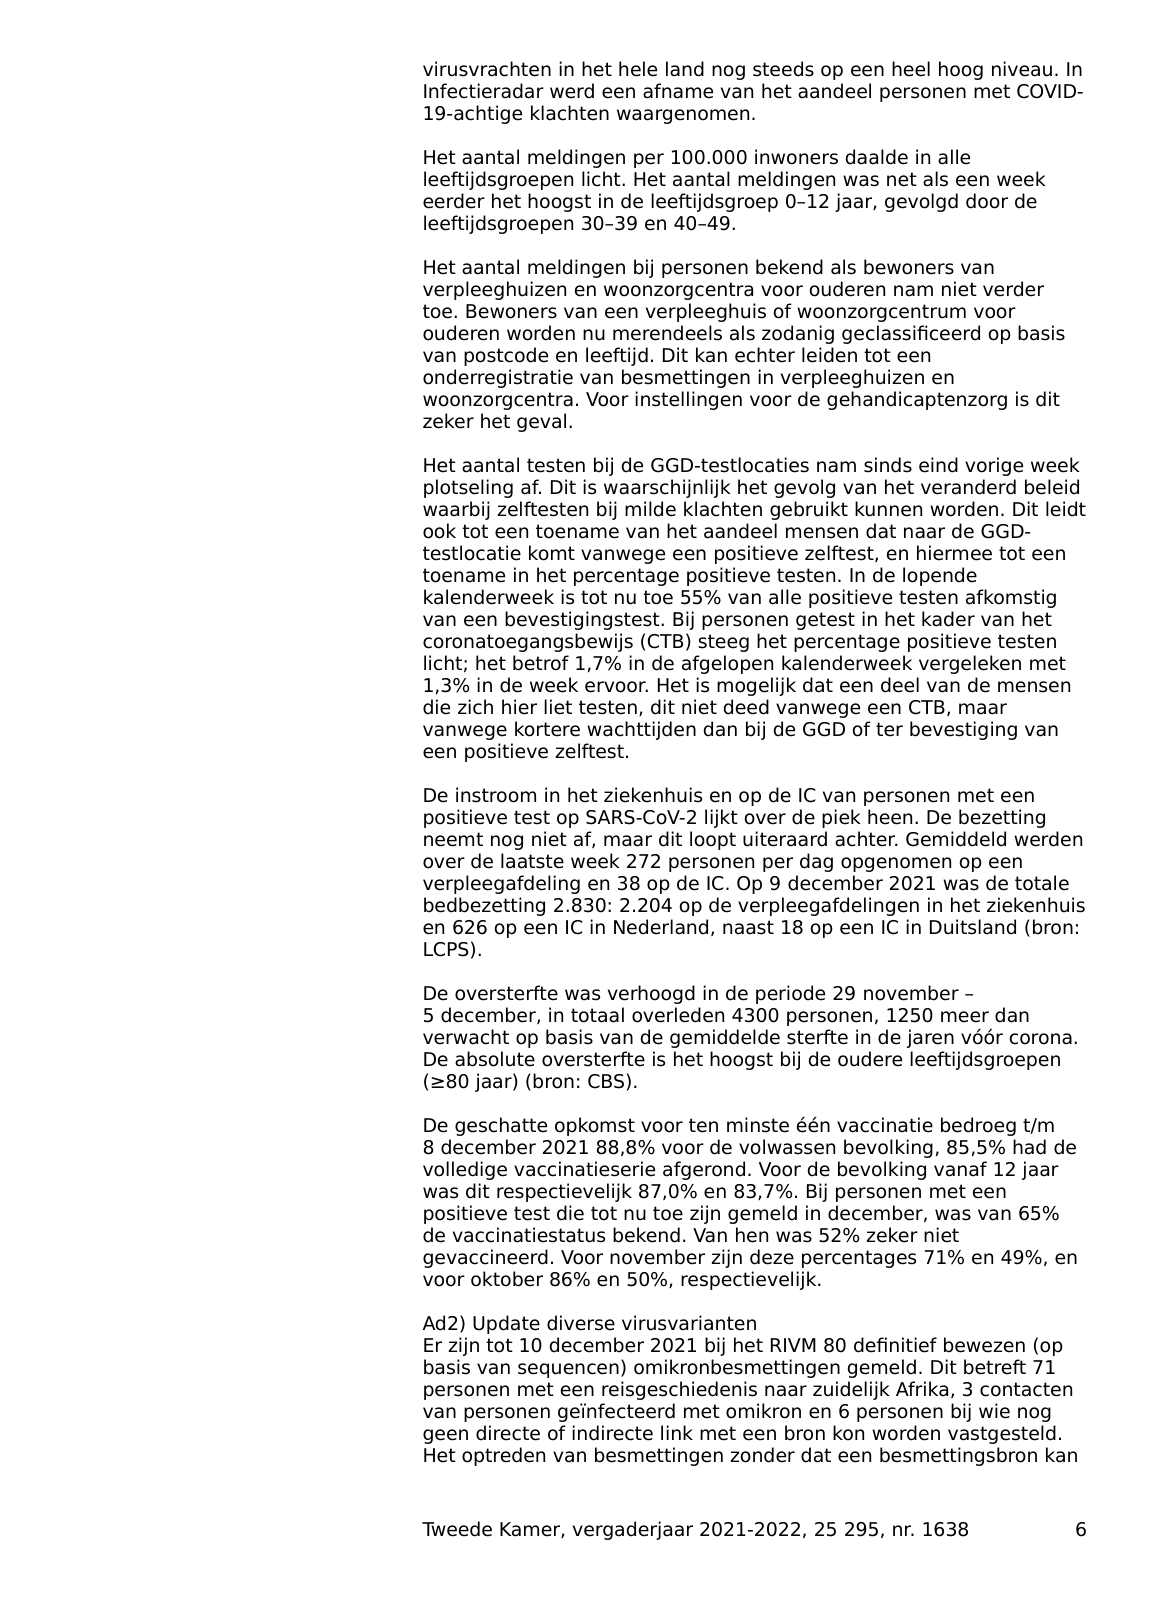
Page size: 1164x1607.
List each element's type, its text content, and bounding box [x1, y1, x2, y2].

text Het aantal meldingen bij personen bekend als bewoners van verpleeghuizen en woonzorgcentra voor ouderen nam niet verder toe. Bewoners van een verpleeghuis of woonzorgcentrum voor ouderen worden nu merendeels als zodanig geclassificeerd op basis van postcode en leeftijd. Dit kan echter leiden tot een onderregistratie van besmettingen in verpleeghuizen en woonzorgcentra. Voor instellingen voor de gehandicaptenzorg is dit zeker het geval. [422, 257, 1087, 433]
text De instroom in het ziekenhuis en op de IC van personen met een positieve test op SARS-CoV-2 lijkt over de piek heen. De bezetting neemt nog niet af, maar dit loopt uiteraard achter. Gemiddeld werden over de laatste week 272 personen per dag opgenomen op een verpleegafdeling en 38 op de IC. Op 9 december 2021 was de totale bedbezetting 2.830: 2.204 op de verpleegafdelingen in het ziekenhuis en 626 op een IC in Nederland, naast 18 op een IC in Duitsland (bron: LCPS). [422, 785, 1087, 961]
text De geschatte opkomst voor ten minste één vaccinatie bedroeg t/m 8 december 2021 88,8% voor de volwassen bevolking, 85,5% had de volledige vaccinatieserie afgerond. Voor de bevolking vanaf 12 jaar was dit respectievelijk 87,0% en 83,7%. Bij personen met een positieve test die tot nu toe zijn gemeld in december, was van 65% de vaccinatiestatus bekend. Van hen was 52% zeker niet gevaccineerd. Voor november zijn deze percentages 71% en 49%, en voor oktober 86% en 50%, respectievelijk. [422, 1115, 1087, 1291]
text Het aantal meldingen per 100.000 inwoners daalde in alle leeftijdsgroepen licht. Het aantal meldingen was net als een week eerder het hoogst in de leeftijdsgroep 0–12 jaar, gevolgd door de leeftijdsgroepen 30–39 en 40–49. [422, 147, 1087, 235]
text virusvrachten in het hele land nog steeds op een heel hoog niveau. In Infectieradar werd een afname van het aandeel personen met COVID-19-achtige klachten waargenomen. [422, 59, 1087, 125]
text Er zijn tot 10 december 2021 bij het RIVM 80 definitief bewezen (op basis van sequencen) omikronbesmettingen gemeld. Dit betreft 71 personen met een reisgeschiedenis naar zuidelijk Afrika, 3 contacten van personen geïnfecteerd met omikron en 6 personen bij wie nog geen directe of indirecte link met een bron kon worden vastgesteld. Het optreden van besmettingen zonder dat een besmettingsbron kan [422, 1335, 1087, 1467]
text De oversterfte was verhoogd in de periode 29 november – 5 december, in totaal overleden 4300 personen, 1250 meer dan verwacht op basis van de gemiddelde sterfte in de jaren vóór corona. De absolute oversterfte is het hoogst bij de oudere leeftijdsgroepen (≥80 jaar) (bron: CBS). [422, 983, 1087, 1093]
text Ad2) Update diverse virusvarianten [422, 1313, 1087, 1335]
text Het aantal testen bij de GGD-testlocaties nam sinds eind vorige week plotseling af. Dit is waarschijnlijk het gevolg van het veranderd beleid waarbij zelftesten bij milde klachten gebruikt kunnen worden. Dit leidt ook tot een toename van het aandeel mensen dat naar de GGD-testlocatie komt vanwege een positieve zelftest, en hiermee tot een toename in het percentage positieve testen. In de lopende kalenderweek is tot nu toe 55% van alle positieve testen afkomstig van een bevestigingstest. Bij personen getest in het kader van het coronatoegangsbewijs (CTB) steeg het percentage positieve testen licht; het betrof 1,7% in de afgelopen kalenderweek vergeleken met 1,3% in de week ervoor. Het is mogelijk dat een deel van de mensen die zich hier liet testen, dit niet deed vanwege een CTB, maar vanwege kortere wachttijden dan bij de GGD of ter bevestiging van een positieve zelftest. [422, 455, 1087, 763]
